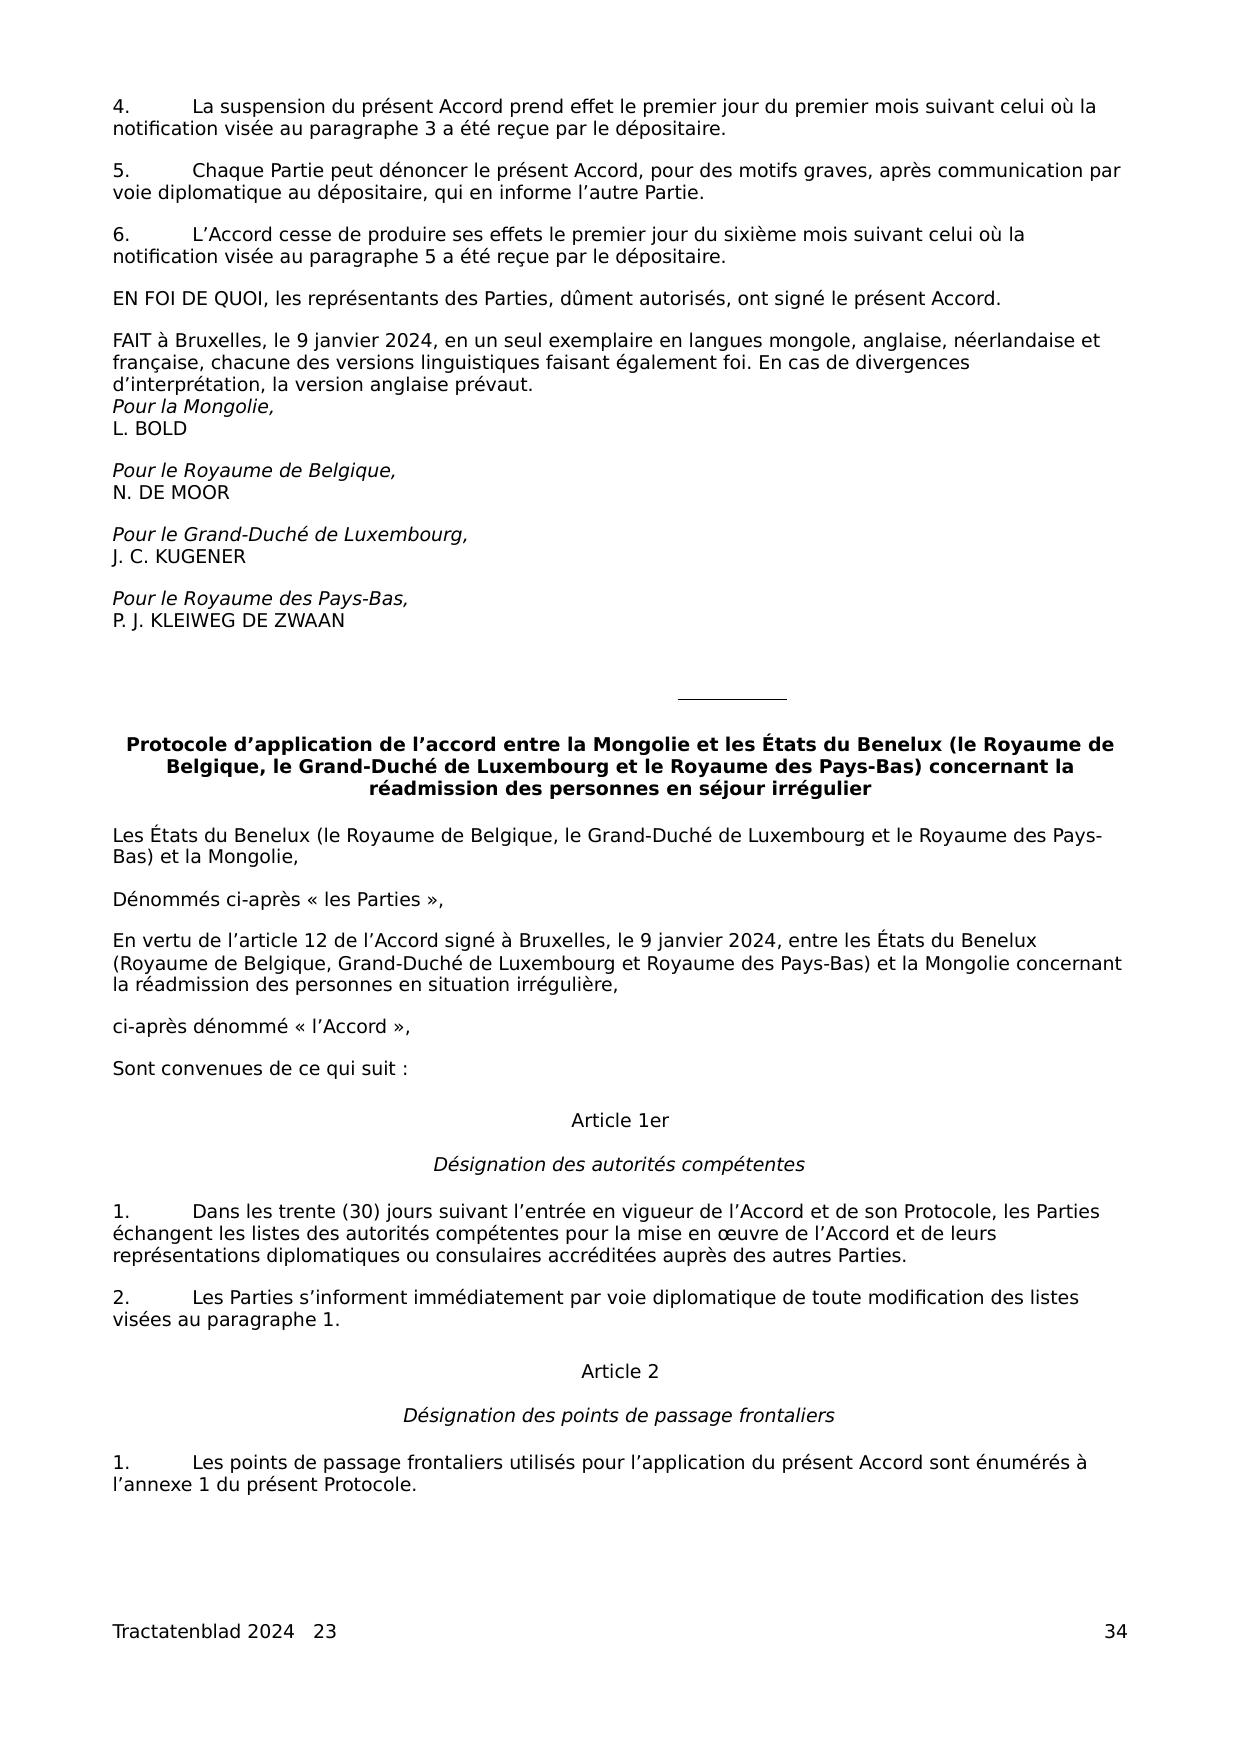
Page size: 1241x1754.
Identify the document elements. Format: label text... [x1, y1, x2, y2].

text Pour la Mongolie, L. BOLD [112, 396, 1128, 440]
text 4. La suspension du présent Accord prend effet le premier jour du premier mois suivant celui où la notification visée au paragraphe 3 a été reçue par le dépositaire. [112, 96, 1128, 140]
text En vertu de l’article 12 de l’Accord signé à Bruxelles, le 9 janvier 2024, entre les États du Benelux (Royaume de Belgique, Grand-Duché de Luxembourg et Royaume des Pays-Bas) et la Mongolie concernant la réadmission des personnes en situation irrégulière, [112, 930, 1128, 996]
text ci-après dénommé « l’Accord », [112, 1016, 1128, 1038]
text Pour le Royaume de Belgique, N. DE MOOR [112, 460, 1128, 504]
text 6. L’Accord cesse de produire ses effets le premier jour du sixième mois suivant celui où la notification visée au paragraphe 5 a été reçue par le dépositaire. [112, 224, 1128, 268]
subtitle Article 2 Désignation des points de passage frontaliers [112, 1361, 1128, 1427]
text Pour le Royaume des Pays-Bas, P. J. KLEIWEG DE ZWAAN [112, 588, 1128, 632]
text Sont convenues de ce qui suit : [112, 1058, 1128, 1080]
text 5. Chaque Partie peut dénoncer le présent Accord, pour des motifs graves, après communication par voie diplomatique au dépositaire, qui en informe l’autre Partie. [112, 160, 1128, 204]
text 1. Dans les trente (30) jours suivant l’entrée en vigueur de l’Accord et de son Protocole, les Parties échangent les listes des autorités compétentes pour la mise en œuvre de l’Accord et de leurs représentations diplomatiques ou consulaires accréditées auprès des autres Parties. [112, 1201, 1128, 1267]
subtitle Article 1er Désignation des autorités compétentes [112, 1110, 1128, 1176]
text Les États du Benelux (le Royaume de Belgique, le Grand-Duché de Luxembourg et le Royaume des Pays-Bas) et la Mongolie, [112, 824, 1128, 868]
text Dénommés ci-après « les Parties », [112, 888, 1128, 910]
text 1. Les points de passage frontaliers utilisés pour l’application du présent Accord sont énumérés à l’annexe 1 du présent Protocole. [112, 1452, 1128, 1496]
text EN FOI DE QUOI, les représentants des Parties, dûment autorisés, ont signé le présent Accord. [112, 288, 1128, 310]
subtitle Protocole d’application de l’accord entre la Mongolie et les États du Benelux (le Royaume de Belgique, le Grand-Duché de Luxembourg et le Royaume des Pays-Bas) concernant la réadmission des personnes en séjour irrégulier [112, 733, 1128, 799]
text Pour le Grand-Duché de Luxembourg, J. C. KUGENER [112, 524, 1128, 568]
text FAIT à Bruxelles, le 9 janvier 2024, en un seul exemplaire en langues mongole, anglaise, néerlandaise et française, chacune des versions linguistiques faisant également foi. En cas de divergences d’interprétation, la version anglaise prévaut. [112, 330, 1128, 396]
text 2. Les Parties s’informent immédiatement par voie diplomatique de toute modification des listes visées au paragraphe 1. [112, 1287, 1128, 1331]
